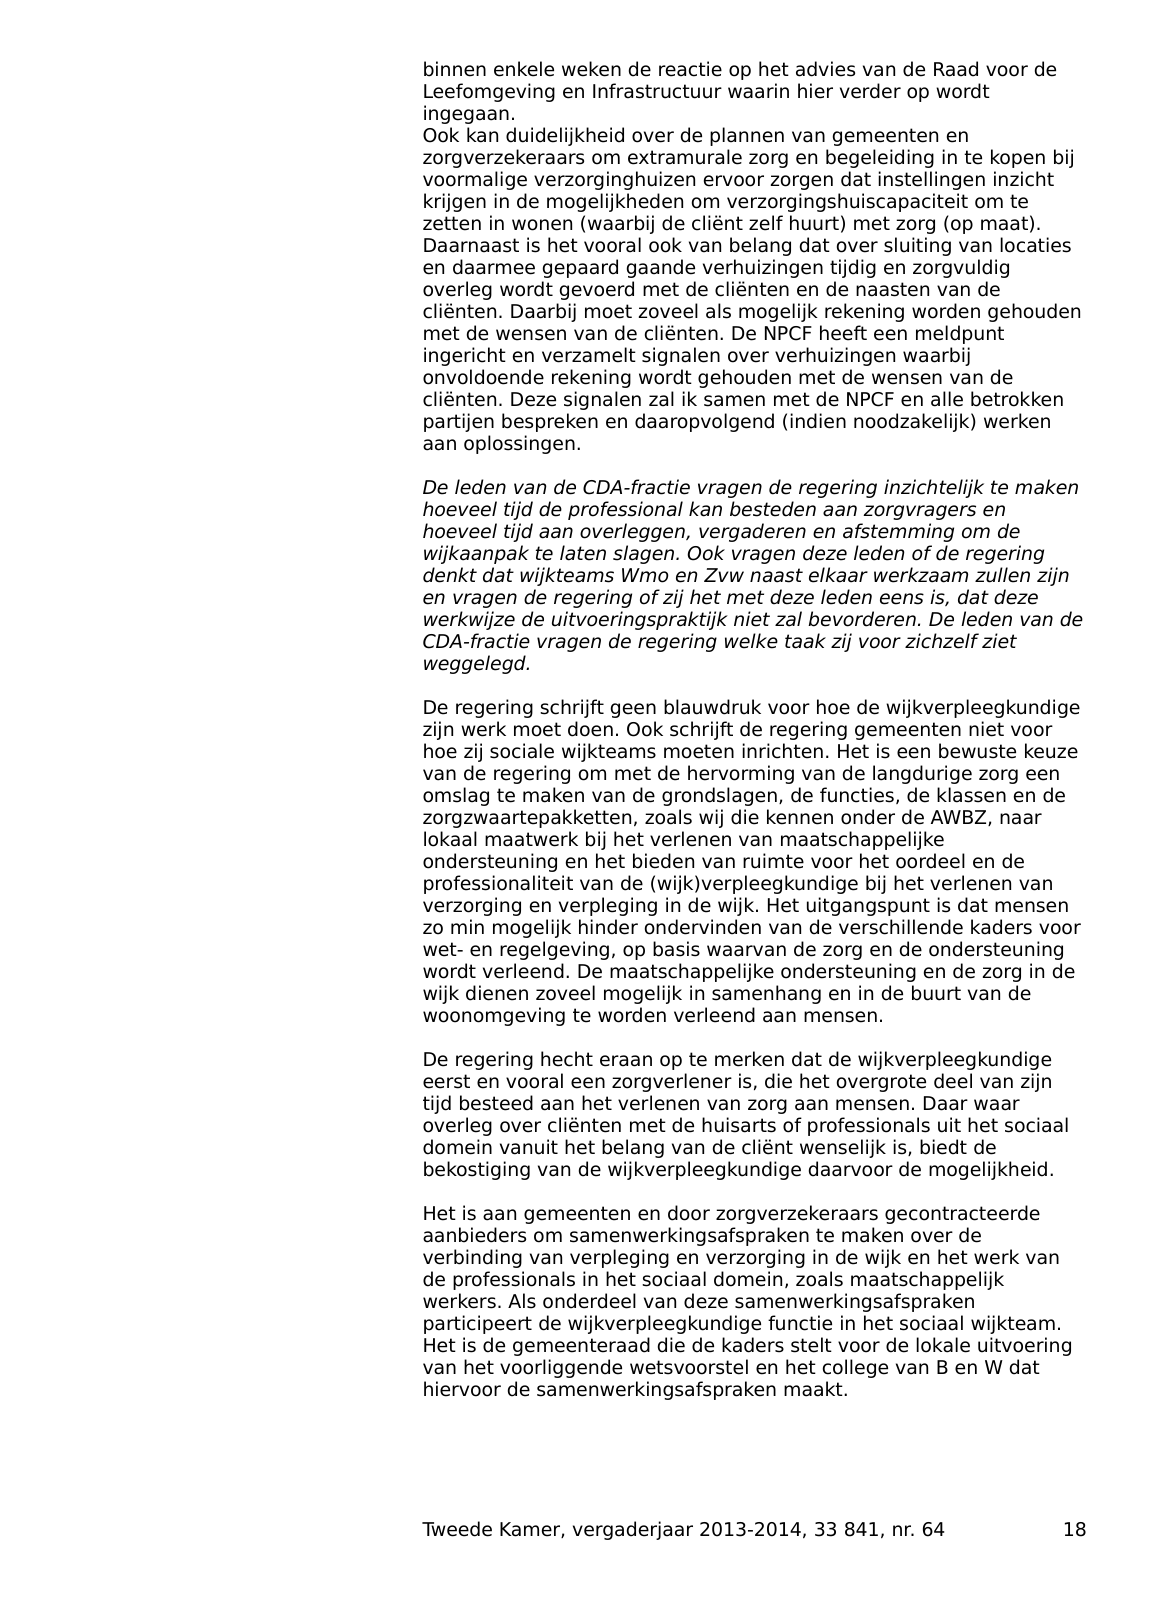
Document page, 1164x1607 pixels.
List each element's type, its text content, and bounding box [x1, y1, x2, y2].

text De regering schrijft geen blauwdruk voor hoe de wijkverpleegkundige zijn werk moet doen. Ook schrijft de regering gemeenten niet voor hoe zij sociale wijkteams moeten inrichten. Het is een bewuste keuze van de regering om met de hervorming van de langdurige zorg een omslag te maken van de grondslagen, de functies, de klassen en de zorgzwaartepakketten, zoals wij die kennen onder de AWBZ, naar lokaal maatwerk bij het verlenen van maatschappelijke ondersteuning en het bieden van ruimte voor het oordeel en de professionaliteit van de (wijk)verpleegkundige bij het verlenen van verzorging en verpleging in de wijk. Het uitgangspunt is dat mensen zo min mogelijk hinder ondervinden van de verschillende kaders voor wet- en regelgeving, op basis waarvan de zorg en de ondersteuning wordt verleend. De maatschappelijke ondersteuning en de zorg in de wijk dienen zoveel mogelijk in samenhang en in de buurt van de woonomgeving te worden verleend aan mensen. [422, 697, 1087, 1027]
text De leden van de CDA-fractie vragen de regering inzichtelijk te maken hoeveel tijd de professional kan besteden aan zorgvragers en hoeveel tijd aan overleggen, vergaderen en afstemming om de wijkaanpak te laten slagen. Ook vragen deze leden of de regering denkt dat wijkteams Wmo en Zvw naast elkaar werkzaam zullen zijn en vragen de regering of zij het met deze leden eens is, dat deze werkwijze de uitvoeringspraktijk niet zal bevorderen. De leden van de CDA-fractie vragen de regering welke taak zij voor zichzelf ziet weggelegd. [422, 477, 1087, 675]
text Het is aan gemeenten en door zorgverzekeraars gecontracteerde aanbieders om samenwerkingsafspraken te maken over de verbinding van verpleging en verzorging in de wijk en het werk van de professionals in het sociaal domein, zoals maatschappelijk werkers. Als onderdeel van deze samenwerkingsafspraken participeert de wijkverpleegkundige functie in het sociaal wijkteam. Het is de gemeenteraad die de kaders stelt voor de lokale uitvoering van het voorliggende wetsvoorstel en het college van B en W dat hiervoor de samenwerkingsafspraken maakt. [422, 1203, 1087, 1401]
text De regering hecht eraan op te merken dat de wijkverpleegkundige eerst en vooral een zorgverlener is, die het overgrote deel van zijn tijd besteed aan het verlenen van zorg aan mensen. Daar waar overleg over cliënten met de huisarts of professionals uit het sociaal domein vanuit het belang van de cliënt wenselijk is, biedt de bekostiging van de wijkverpleegkundige daarvoor de mogelijkheid. [422, 1049, 1087, 1181]
text binnen enkele weken de reactie op het advies van de Raad voor de Leefomgeving en Infrastructuur waarin hier verder op wordt ingegaan. [422, 59, 1087, 125]
text Ook kan duidelijkheid over de plannen van gemeenten en zorgverzekeraars om extramurale zorg en begeleiding in te kopen bij voormalige verzorginghuizen ervoor zorgen dat instellingen inzicht krijgen in de mogelijkheden om verzorgingshuiscapaciteit om te zetten in wonen (waarbij de cliënt zelf huurt) met zorg (op maat). Daarnaast is het vooral ook van belang dat over sluiting van locaties en daarmee gepaard gaande verhuizingen tijdig en zorgvuldig overleg wordt gevoerd met de cliënten en de naasten van de cliënten. Daarbij moet zoveel als mogelijk rekening worden gehouden met de wensen van de cliënten. De NPCF heeft een meldpunt ingericht en verzamelt signalen over verhuizingen waarbij onvoldoende rekening wordt gehouden met de wensen van de cliënten. Deze signalen zal ik samen met de NPCF en alle betrokken partijen bespreken en daaropvolgend (indien noodzakelijk) werken aan oplossingen. [422, 125, 1087, 455]
